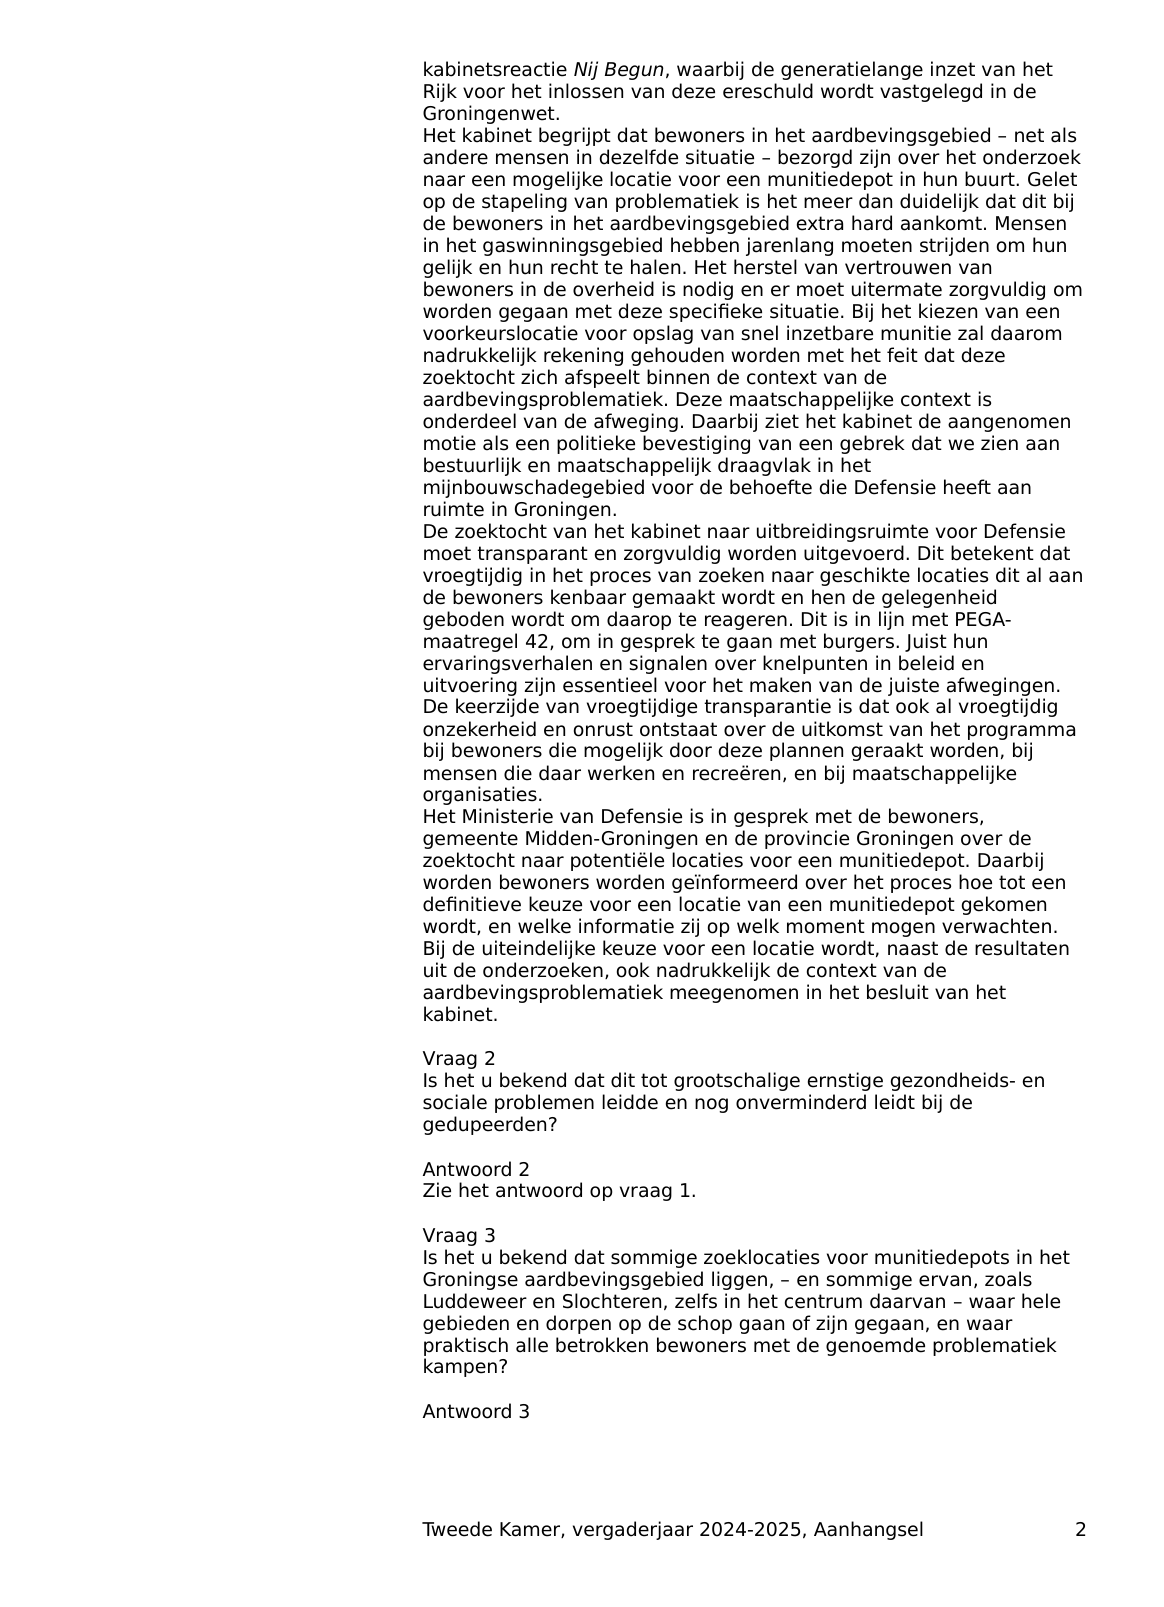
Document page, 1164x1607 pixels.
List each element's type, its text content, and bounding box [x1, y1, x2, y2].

text Antwoord 2 [422, 1158, 1087, 1180]
text Is het u bekend dat sommige zoeklocaties voor munitiedepots in het Groningse aardbevingsgebied liggen, – en sommige ervan, zoals Luddeweer en Slochteren, zelfs in het centrum daarvan – waar hele gebieden en dorpen op de schop gaan of zijn gegaan, en waar praktisch alle betrokken bewoners met de genoemde problematiek kampen? [422, 1247, 1087, 1378]
text Zie het antwoord op vraag 1. [422, 1180, 1087, 1202]
text Vraag 3 [422, 1224, 1087, 1247]
text Antwoord 3 [422, 1401, 1087, 1423]
text De zoektocht van het kabinet naar uitbreidingsruimte voor Defensie moet transparant en zorgvuldig worden uitgevoerd. Dit betekent dat vroegtijdig in het proces van zoeken naar geschikte locaties dit al aan de bewoners kenbaar gemaakt wordt en hen de gelegenheid geboden wordt om daarop te reageren. Dit is in lijn met PEGA-maatregel 42, om in gesprek te gaan met burgers. Juist hun ervaringsverhalen en signalen over knelpunten in beleid en uitvoering zijn essentieel voor het maken van de juiste afwegingen. De keerzijde van vroegtijdige transparantie is dat ook al vroegtijdig onzekerheid en onrust ontstaat over de uitkomst van het programma bij bewoners die mogelijk door deze plannen geraakt worden, bij mensen die daar werken en recreëren, en bij maatschappelijke organisaties. [422, 521, 1087, 806]
text Het kabinet begrijpt dat bewoners in het aardbevingsgebied – net als andere mensen in dezelfde situatie – bezorgd zijn over het onderzoek naar een mogelijke locatie voor een munitiedepot in hun buurt. Gelet op de stapeling van problematiek is het meer dan duidelijk dat dit bij de bewoners in het aardbevingsgebied extra hard aankomt. Mensen in het gaswinningsgebied hebben jarenlang moeten strijden om hun gelijk en hun recht te halen. Het herstel van vertrouwen van bewoners in de overheid is nodig en er moet uitermate zorgvuldig om worden gegaan met deze specifieke situatie. Bij het kiezen van een voorkeurslocatie voor opslag van snel inzetbare munitie zal daarom nadrukkelijk rekening gehouden worden met het feit dat deze zoektocht zich afspeelt binnen de context van de aardbevingsproblematiek. Deze maatschappelijke context is onderdeel van de afweging. Daarbij ziet het kabinet de aangenomen motie als een politieke bevestiging van een gebrek dat we zien aan bestuurlijk en maatschappelijk draagvlak in het mijnbouwschadegebied voor de behoefte die Defensie heeft aan ruimte in Groningen. [422, 125, 1087, 521]
text kabinetsreactie Nij Begun, waarbij de generatielange inzet van het Rijk voor het inlossen van deze ereschuld wordt vastgelegd in de Groningenwet. [422, 59, 1087, 125]
text Het Ministerie van Defensie is in gesprek met de bewoners, gemeente Midden-Groningen en de provincie Groningen over de zoektocht naar potentiële locaties voor een munitiedepot. Daarbij worden bewoners worden geïnformeerd over het proces hoe tot een definitieve keuze voor een locatie van een munitiedepot gekomen wordt, en welke informatie zij op welk moment mogen verwachten. Bij de uiteindelijke keuze voor een locatie wordt, naast de resultaten uit de onderzoeken, ook nadrukkelijk de context van de aardbevingsproblematiek meegenomen in het besluit van het kabinet. [422, 806, 1087, 1026]
text Is het u bekend dat dit tot grootschalige ernstige gezondheids- en sociale problemen leidde en nog onverminderd leidt bij de gedupeerden? [422, 1070, 1087, 1136]
text Vraag 2 [422, 1048, 1087, 1070]
